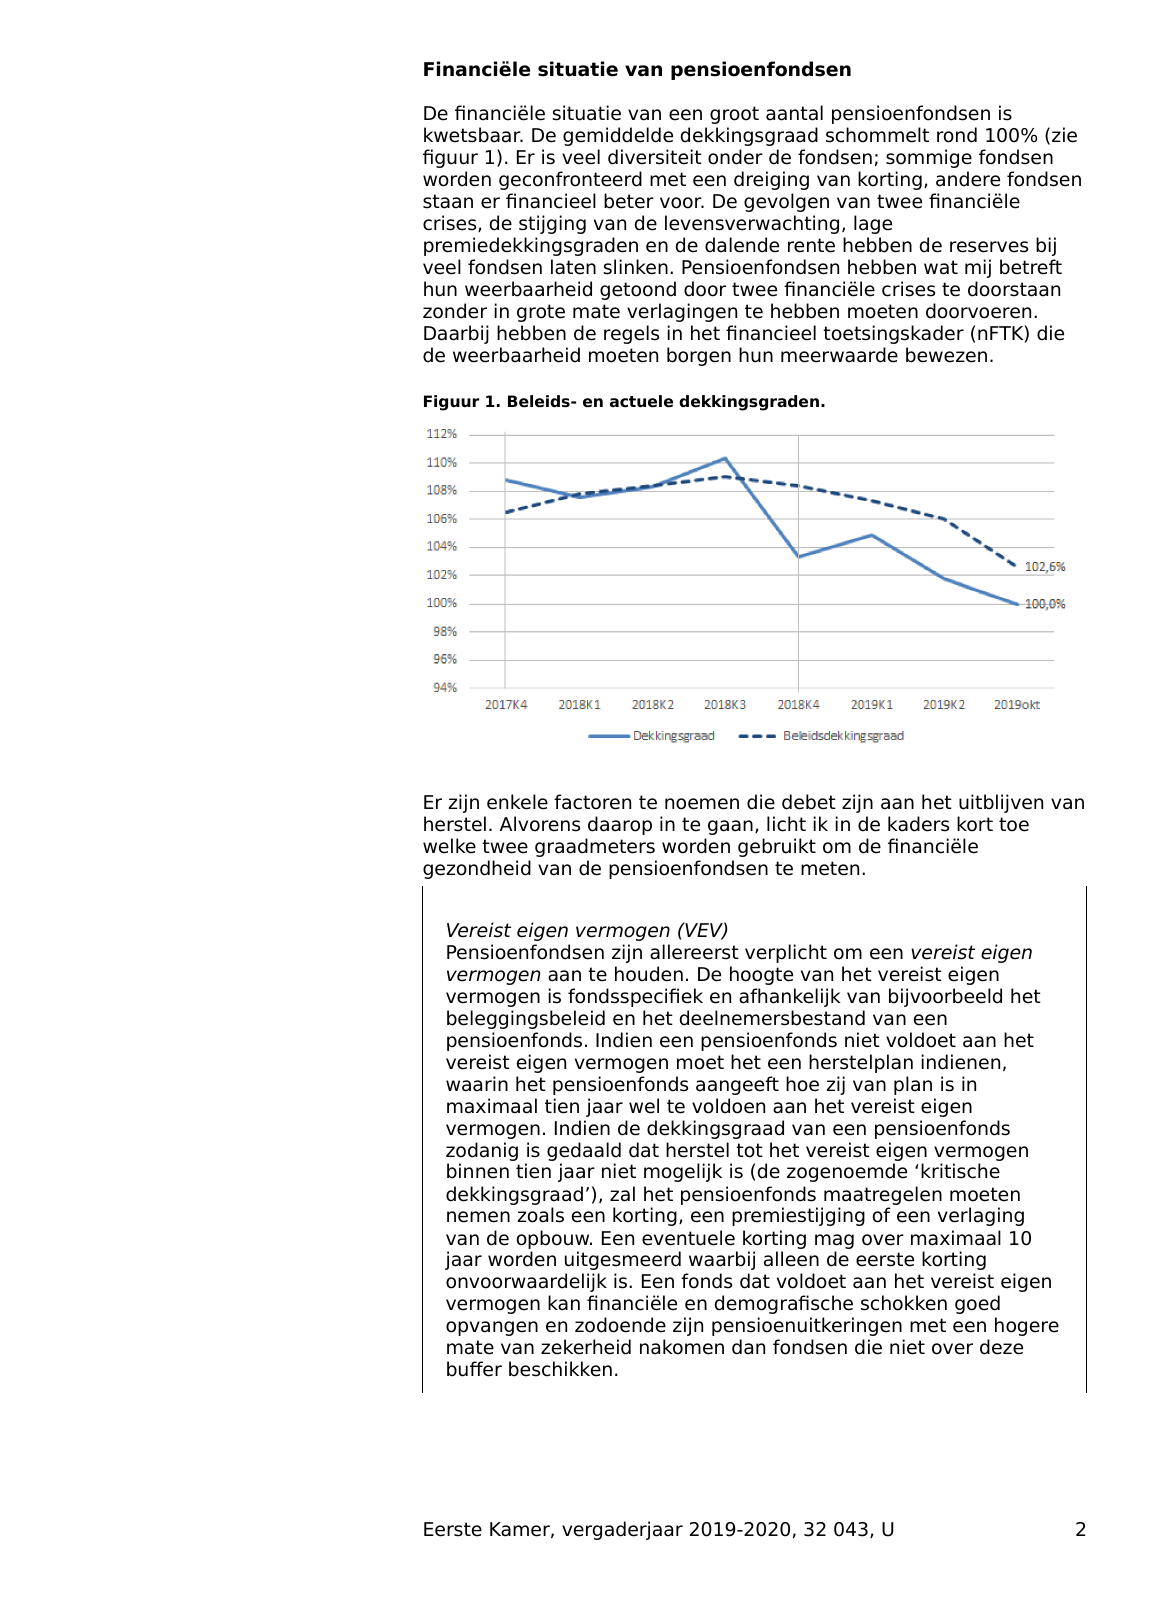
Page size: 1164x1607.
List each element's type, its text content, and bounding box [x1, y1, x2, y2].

text Figuur 1. Beleids- en actuele dekkingsgraden. [422, 393, 1072, 411]
text De financiële situatie van een groot aantal pensioenfondsen is kwetsbaar. De gemiddelde dekkingsgraad schommelt rond 100% (zie figuur 1). Er is veel diversiteit onder de fondsen; sommige fondsen worden geconfronteerd met een dreiging van korting, andere fondsen staan er financieel beter voor. De gevolgen van twee financiële crises, de stijging van de levensverwachting, lage premiedekkingsgraden en de dalende rente hebben de reserves bij veel fondsen laten slinken. Pensioenfondsen hebben wat mij betreft hun weerbaarheid getoond door twee financiële crises te doorstaan zonder in grote mate verlagingen te hebben moeten doorvoeren. Daarbij hebben de regels in het financieel toetsingskader (nFTK) die de weerbaarheid moeten borgen hun meerwaarde bewezen. [422, 103, 1087, 367]
subtitle Financiële situatie van pensioenfondsen [422, 59, 1087, 81]
text Er zijn enkele factoren te noemen die debet zijn aan het uitblijven van herstel. Alvorens daarop in te gaan, licht ik in de kaders kort toe welke twee graadmeters worden gebruikt om de financiële gezondheid van de pensioenfondsen te meten. [422, 792, 1087, 880]
picture [422, 422, 1072, 748]
table_header Vereist eigen vermogen (VEV) Pensioenfondsen zijn allereerst verplicht om een vereist eigen vermogen aan te houden. De hoogte van het vereist eigen vermogen is fondsspecifiek en afhankelijk van bijvoorbeeld het beleggingsbeleid en het deelnemersbestand van een pensioenfonds. Indien een pensioenfonds niet voldoet aan het vereist eigen vermogen moet het een herstelplan indienen, waarin het pensioenfonds aangeeft hoe zij van plan is in maximaal tien jaar wel te voldoen aan het vereist eigen vermogen. Indien de dekkingsgraad van een pensioenfonds zodanig is gedaald dat herstel tot het vereist eigen vermogen binnen tien jaar niet mogelijk is (de zogenoemde ‘kritische dekkingsgraad’), zal het pensioenfonds maatregelen moeten nemen zoals een korting, een premiestijging of een verlaging van de opbouw. Een eventuele korting mag over maximaal 10 jaar worden uitgesmeerd waarbij alleen de eerste korting onvoorwaardelijk is. Een fonds dat voldoet aan het vereist eigen vermogen kan financiële en demografische schokken goed opvangen en zodoende zijn pensioenuitkeringen met een hogere mate van zekerheid nakomen dan fondsen die niet over deze buffer beschikken. [423, 886, 1086, 1393]
